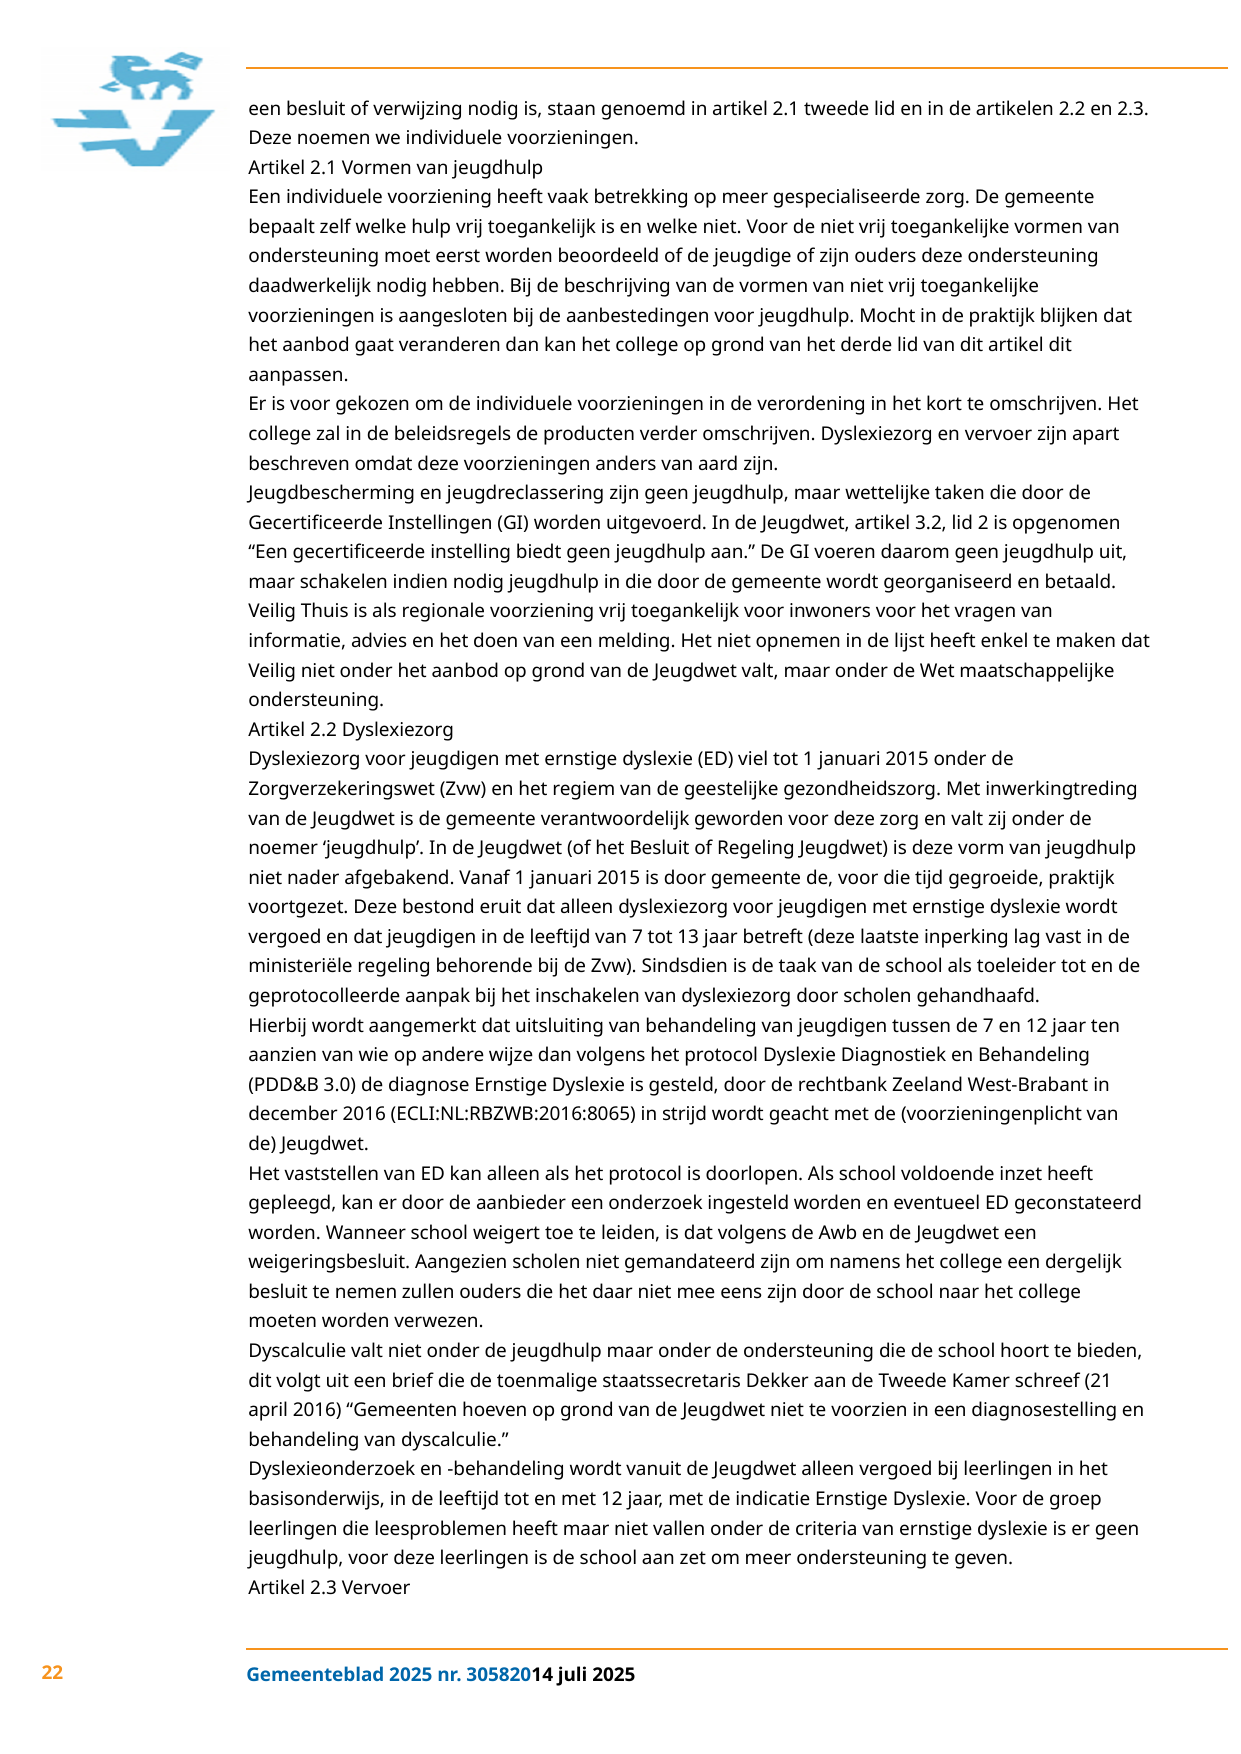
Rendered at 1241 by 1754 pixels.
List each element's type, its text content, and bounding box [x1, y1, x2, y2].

text een besluit of verwijzing nodig is, staan genoemd in artikel 2.1 tweede lid en in de artikelen 2.2 en 2.3. Deze noemen we individuele voorzieningen. [248, 95, 1152, 150]
text Dyslexieonderzoek en -behandeling wordt vanuit de Jeugdwet alleen vergoed bij leerlingen in het basisonderwijs, in de leeftijd tot en met 12 jaar, met de indicatie Ernstige Dyslexie. Voor de groep leerlingen die leesproblemen heeft maar niet vallen onder de criteria van ernstige dyslexie is er geen jeugdhulp, voor deze leerlingen is de school aan zet om meer ondersteuning te geven. [248, 1456, 1152, 1570]
text Dyslexiezorg voor jeugdigen met ernstige dyslexie (ED) viel tot 1 januari 2015 onder de Zorgverzekeringswet (Zvw) en het regiem van de geestelijke gezondheidszorg. Met inwerkingtreding van de Jeugdwet is de gemeente verantwoordelijk geworden voor deze zorg en valt zij onder de noemer ‘jeugdhulp’. In de Jeugdwet (of het Besluit of Regeling Jeugdwet) is deze vorm van jeugdhulp niet nader afgebakend. Vanaf 1 januari 2015 is door gemeente de, voor die tijd gegroeide, praktijk voortgezet. Deze bestond eruit dat alleen dyslexiezorg voor jeugdigen met ernstige dyslexie wordt vergoed en dat jeugdigen in de leeftijd van 7 tot 13 jaar betreft (deze laatste inperking lag vast in de ministeriële regeling behorende bij de Zvw). Sindsdien is de taak van de school als toeleider tot en de geprotocolleerde aanpak bij het inschakelen van dyslexiezorg door scholen gehandhaafd. [248, 746, 1152, 1008]
text Artikel 2.2 Dyslexiezorg [248, 716, 1152, 742]
text Jeugdbescherming en jeugdreclassering zijn geen jeugdhulp, maar wettelijke taken die door de Gecertificeerde Instellingen (GI) worden uitgevoerd. In de Jeugdwet, artikel 3.2, lid 2 is opgenomen “Een gecertificeerde instelling biedt geen jeugdhulp aan.” De GI voeren daarom geen jeugdhulp uit, maar schakelen indien nodig jeugdhulp in die door de gemeente wordt georganiseerd en betaald. [248, 479, 1152, 594]
text Hierbij wordt aangemerkt dat uitsluiting van behandeling van jeugdigen tussen de 7 en 12 jaar ten aanzien van wie op andere wijze dan volgens het protocol Dyslexie Diagnostiek en Behandeling (PDD&B 3.0) de diagnose Ernstige Dyslexie is gesteld, door de rechtbank Zeeland West-Brabant in december 2016 (ECLI:NL:RBZWB:2016:8065) in strijd wordt geacht met de (voorzieningenplicht van de) Jeugdwet. [248, 1012, 1152, 1156]
text Artikel 2.1 Vormen van jeugdhulp [248, 154, 1152, 180]
text Het vaststellen van ED kan alleen als het protocol is doorlopen. Als school voldoende inzet heeft gepleegd, kan er door de aanbieder een onderzoek ingesteld worden en eventueel ED geconstateerd worden. Wanneer school weigert toe te leiden, is dat volgens de Awb en de Jeugdwet een weigeringsbesluit. Aangezien scholen niet gemandateerd zijn om namens het college een dergelijk besluit te nemen zullen ouders die het daar niet mee eens zijn door de school naar het college moeten worden verwezen. [248, 1160, 1152, 1333]
text Een individuele voorziening heeft vaak betrekking op meer gespecialiseerde zorg. De gemeente bepaalt zelf welke hulp vrij toegankelijk is en welke niet. Voor de niet vrij toegankelijke vormen van ondersteuning moet eerst worden beoordeeld of de jeugdige of zijn ouders deze ondersteuning daadwerkelijk nodig hebben. Bij de beschrijving van de vormen van niet vrij toegankelijke voorzieningen is aangesloten bij de aanbestedingen voor jeugdhulp. Mocht in de praktijk blijken dat het aanbod gaat veranderen dan kan het college op grond van het derde lid van dit artikel dit aanpassen. [248, 183, 1152, 387]
text Artikel 2.3 Vervoer [248, 1574, 1152, 1600]
text Er is voor gekozen om de individuele voorzieningen in de verordening in het kort te omschrijven. Het college zal in de beleidsregels de producten verder omschrijven. Dyslexiezorg en vervoer zijn apart beschreven omdat deze voorzieningen anders van aard zijn. [248, 391, 1152, 476]
picture [41, 47, 231, 172]
text Dyscalculie valt niet onder de jeugdhulp maar onder de ondersteuning die de school hoort te bieden, dit volgt uit een brief die de toenmalige staatssecretaris Dekker aan de Tweede Kamer schreef (21 april 2016) “Gemeenten hoeven op grond van de Jeugdwet niet te voorzien in een diagnosestelling en behandeling van dyscalculie.” [248, 1337, 1152, 1452]
text Veilig Thuis is als regionale voorziening vrij toegankelijk voor inwoners voor het vragen van informatie, advies en het doen van een melding. Het niet opnemen in de lijst heeft enkel te maken dat Veilig niet onder het aanbod op grond van de Jeugdwet valt, maar onder de Wet maatschappelijke ondersteuning. [248, 598, 1152, 712]
